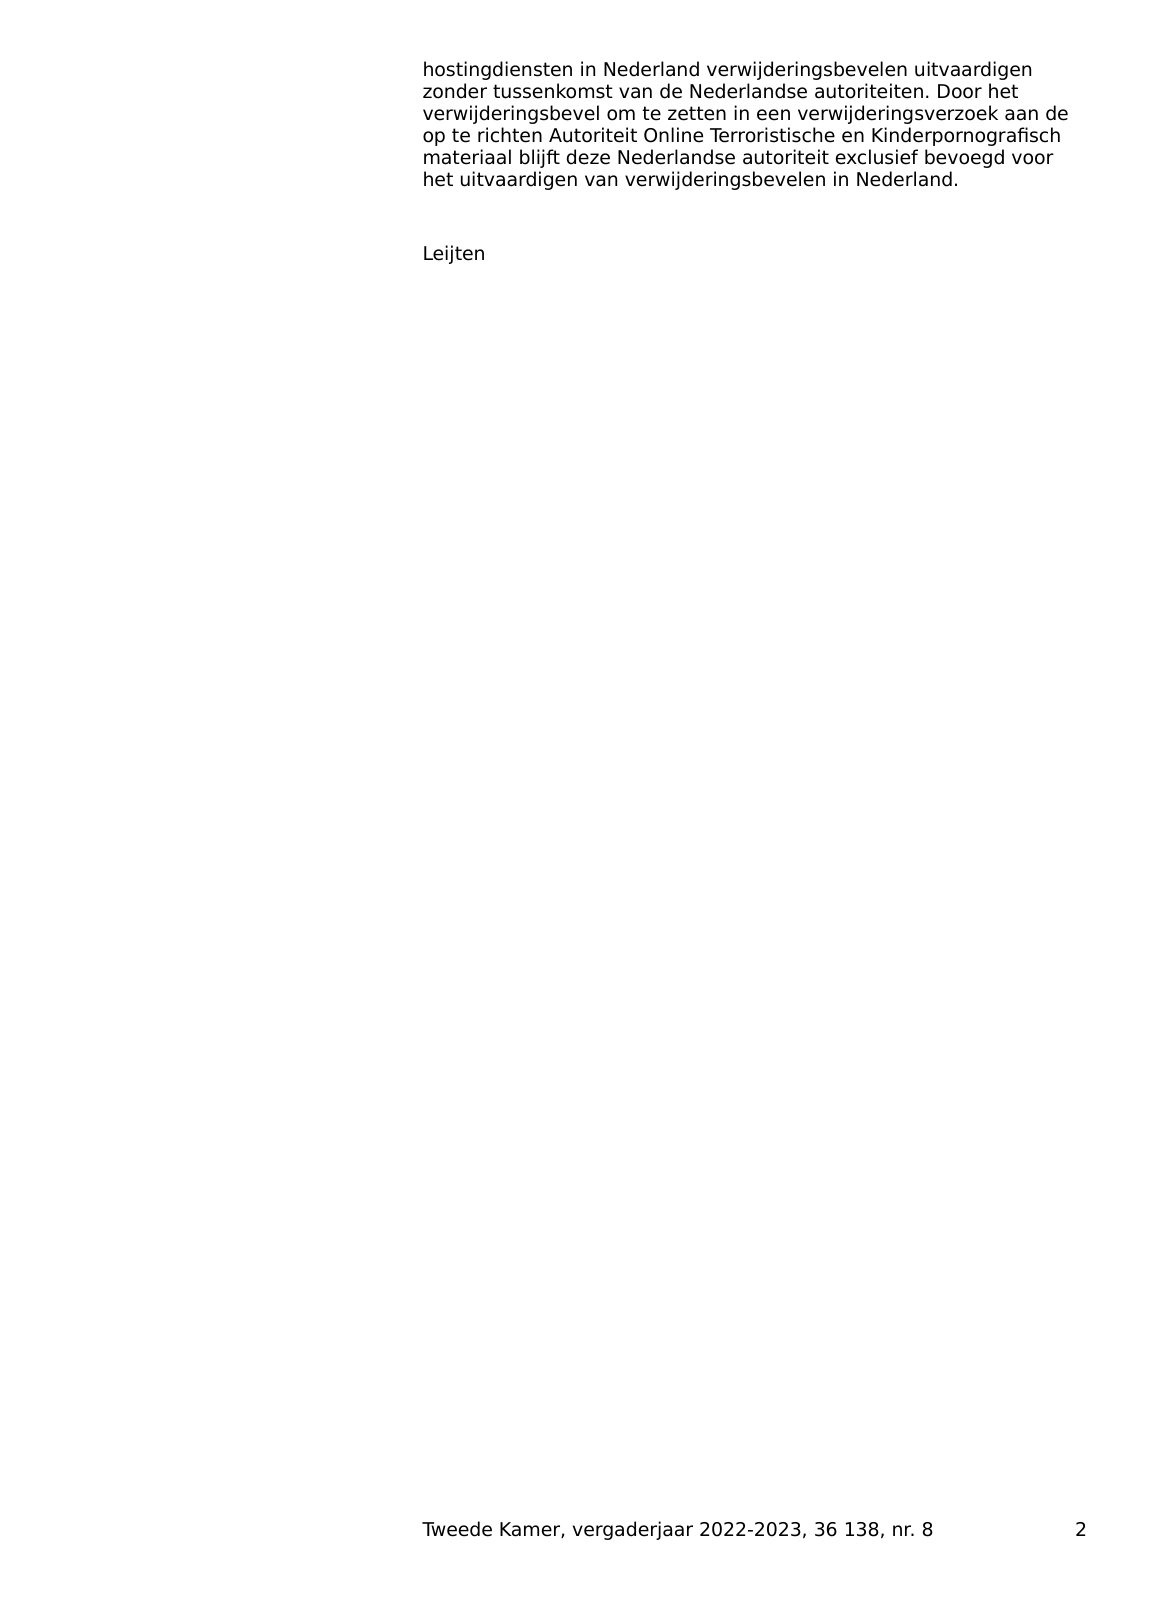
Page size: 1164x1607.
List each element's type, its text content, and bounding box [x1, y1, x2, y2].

text Leijten [422, 221, 1087, 265]
text hostingdiensten in Nederland verwijderingsbevelen uitvaardigen zonder tussenkomst van de Nederlandse autoriteiten. Door het verwijderingsbevel om te zetten in een verwijderingsverzoek aan de op te richten Autoriteit Online Terroristische en Kinderpornografisch materiaal blijft deze Nederlandse autoriteit exclusief bevoegd voor het uitvaardigen van verwijderingsbevelen in Nederland. [422, 59, 1087, 191]
